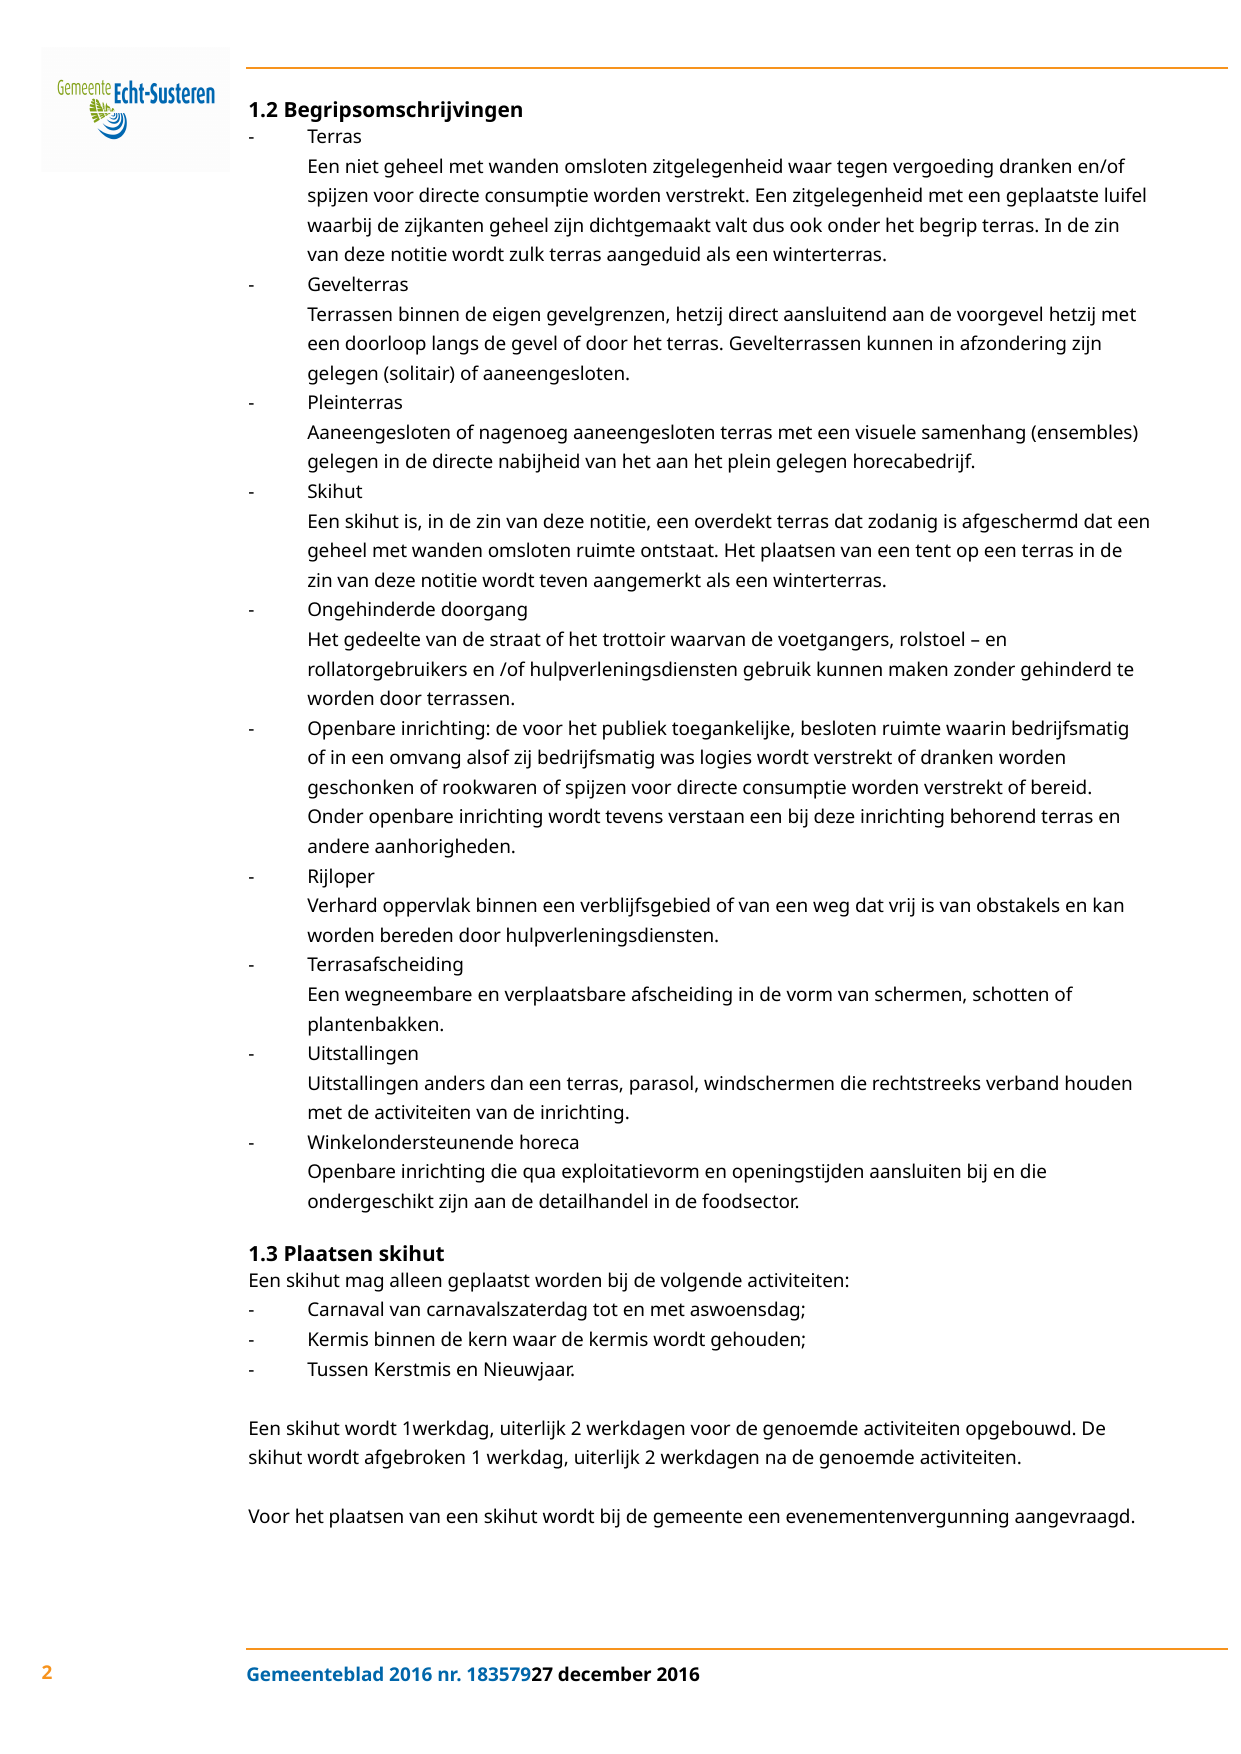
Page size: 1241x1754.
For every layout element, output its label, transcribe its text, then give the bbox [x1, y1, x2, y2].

list Terrassen binnen de eigen gevelgrenzen, hetzij direct aansluitend aan de voorgevel hetzij met een doorloop langs de gevel of door het terras. Gevelterrassen kunnen in afzondering zijn gelegen (solitair) of aaneengesloten. [248, 301, 1152, 386]
list Verhard oppervlak binnen een verblijfsgebied of van een weg dat vrij is van obstakels en kan worden bereden door hulpverleningsdiensten. [248, 892, 1152, 948]
list Het gedeelte van de straat of het trottoir waarvan de voetgangers, rolstoel – en rollatorgebruikers en /of hulpverleningsdiensten gebruik kunnen maken zonder gehinderd te worden door terrassen. [248, 626, 1152, 711]
list Rijloper [248, 863, 1152, 888]
list Kermis binnen de kern waar de kermis wordt gehouden; [248, 1326, 1152, 1352]
text Een skihut mag alleen geplaatst worden bij de volgende activiteiten: [248, 1267, 1152, 1293]
list Terras [248, 123, 1152, 149]
list Skihut [248, 478, 1152, 504]
text Voor het plaatsen van een skihut wordt bij de gemeente een evenementenvergunning aangevraagd. [248, 1504, 1152, 1529]
text Een skihut wordt 1werkdag, uiterlijk 2 werkdagen voor de genoemde activiteiten opgebouwd. De skihut wordt afgebroken 1 werkdag, uiterlijk 2 werkdagen na de genoemde activiteiten. [248, 1415, 1152, 1470]
list Uitstallingen anders dan een terras, parasol, windschermen die rechtstreeks verband houden met de activiteiten van de inrichting. [248, 1070, 1152, 1125]
list Onder openbare inrichting wordt tevens verstaan een bij deze inrichting behorend terras en andere aanhorigheden. [248, 804, 1152, 859]
list Een wegneembare en verplaatsbare afscheiding in de vorm van schermen, schotten of plantenbakken. [248, 981, 1152, 1036]
list Een skihut is, in de zin van deze notitie, een overdekt terras dat zodanig is afgeschermd dat een geheel met wanden omsloten ruimte ontstaat. Het plaatsen van een tent op een terras in de zin van deze notitie wordt teven aangemerkt als een winterterras. [248, 508, 1152, 593]
list Ongehinderde doorgang [248, 597, 1152, 622]
list Uitstallingen [248, 1040, 1152, 1066]
list Carnaval van carnavalszaterdag tot en met aswoensdag; [248, 1297, 1152, 1322]
picture [41, 47, 231, 172]
list Tussen Kerstmis en Nieuwjaar. [248, 1356, 1152, 1382]
list Winkelondersteunende horeca [248, 1129, 1152, 1155]
text 1.2 Begripsomschrijvingen [248, 95, 1152, 123]
list Aaneengesloten of nagenoeg aaneengesloten terras met een visuele samenhang (ensembles) gelegen in de directe nabijheid van het aan het plein gelegen horecabedrijf. [248, 419, 1152, 474]
list Een niet geheel met wanden omsloten zitgelegenheid waar tegen vergoeding dranken en/of spijzen voor directe consumptie worden verstrekt. Een zitgelegenheid met een geplaatste luifel waarbij de zijkanten geheel zijn dichtgemaakt valt dus ook onder het begrip terras. In de zin van deze notitie wordt zulk terras aangeduid als een winterterras. [248, 153, 1152, 267]
list Pleinterras [248, 389, 1152, 415]
list Openbare inrichting die qua exploitatievorm en openingstijden aansluiten bij en die ondergeschikt zijn aan de detailhandel in de foodsector. [248, 1159, 1152, 1214]
list Terrasafscheiding [248, 952, 1152, 977]
list Openbare inrichting: de voor het publiek toegankelijke, besloten ruimte waarin bedrijfsmatig of in een omvang alsof zij bedrijfsmatig was logies wordt verstrekt of dranken worden geschonken of rookwaren of spijzen voor directe consumptie worden verstrekt of bereid. [248, 715, 1152, 800]
text 1.3 Plaatsen skihut [248, 1239, 1152, 1267]
list Gevelterras [248, 271, 1152, 297]
